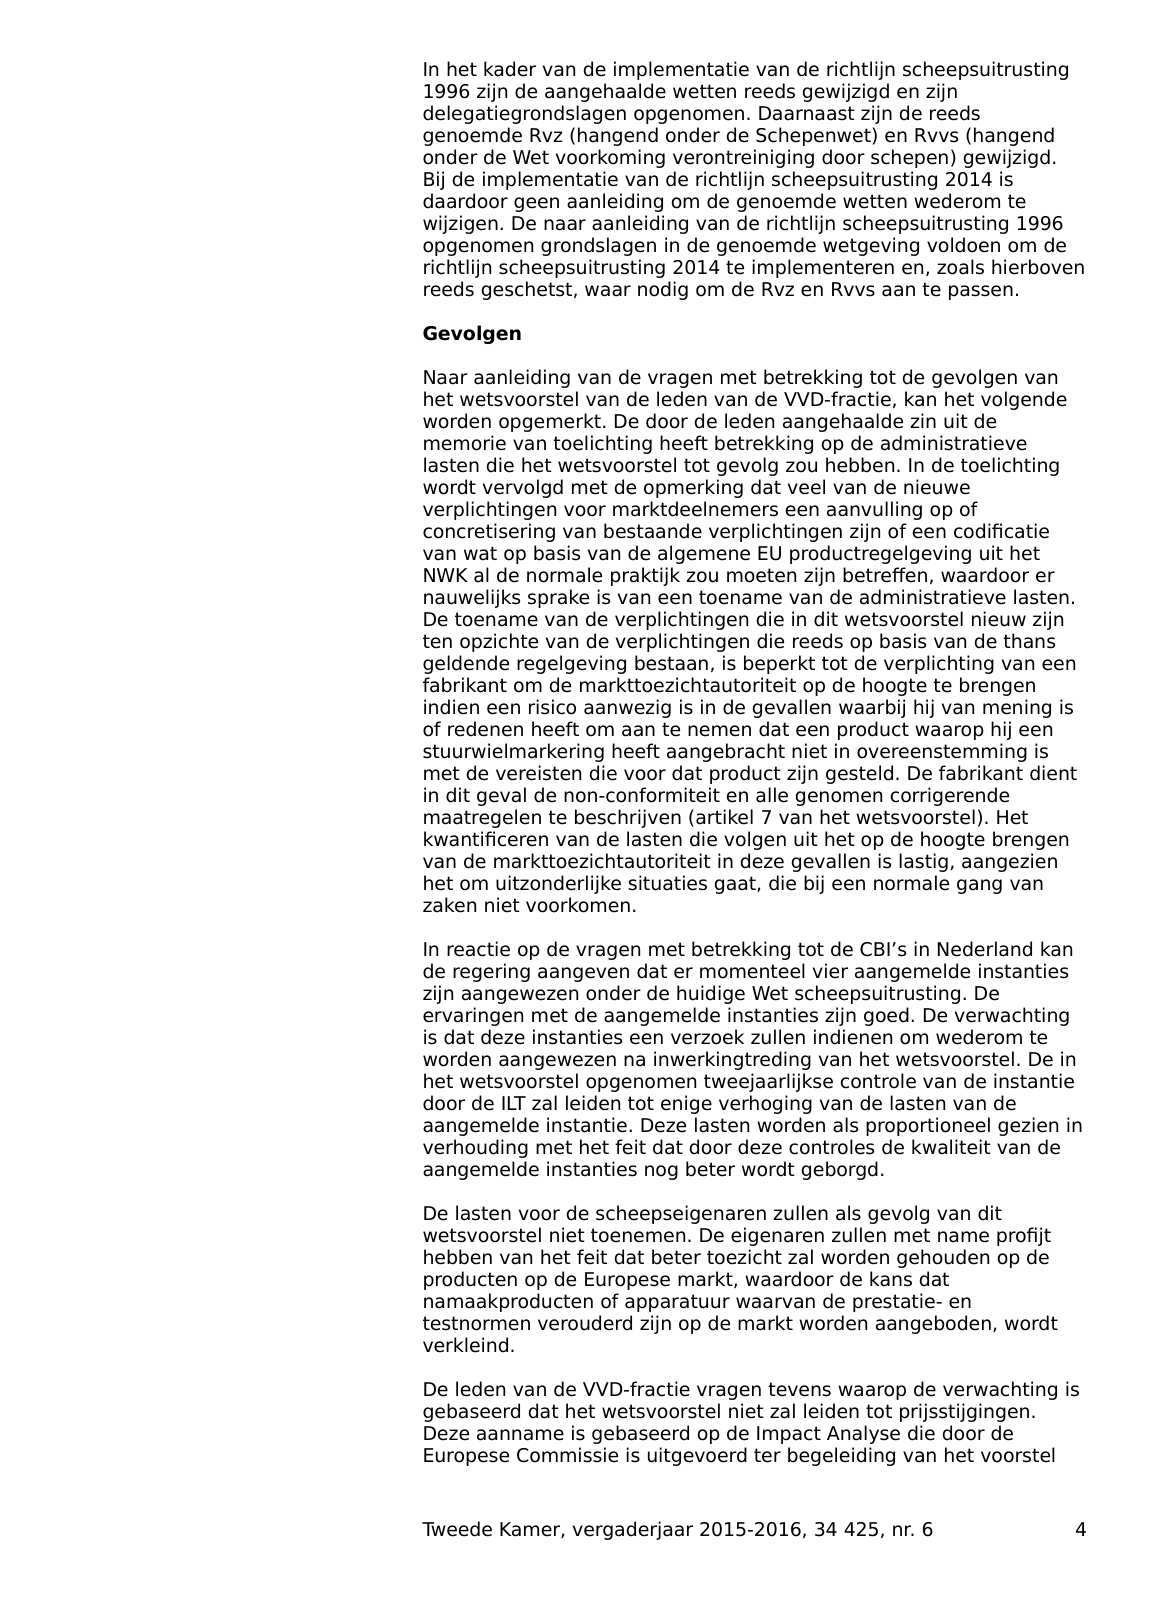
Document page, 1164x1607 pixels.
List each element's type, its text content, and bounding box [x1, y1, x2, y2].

text In reactie op de vragen met betrekking tot de CBI’s in Nederland kan de regering aangeven dat er momenteel vier aangemelde instanties zijn aangewezen onder de huidige Wet scheepsuitrusting. De ervaringen met de aangemelde instanties zijn goed. De verwachting is dat deze instanties een verzoek zullen indienen om wederom te worden aangewezen na inwerkingtreding van het wetsvoorstel. De in het wetsvoorstel opgenomen tweejaarlijkse controle van de instantie door de ILT zal leiden tot enige verhoging van de lasten van de aangemelde instantie. Deze lasten worden als proportioneel gezien in verhouding met het feit dat door deze controles de kwaliteit van de aangemelde instanties nog beter wordt geborgd. [422, 939, 1087, 1181]
text De leden van de VVD-fractie vragen tevens waarop de verwachting is gebaseerd dat het wetsvoorstel niet zal leiden tot prijsstijgingen. Deze aanname is gebaseerd op de Impact Analyse die door de Europese Commissie is uitgevoerd ter begeleiding van het voorstel [422, 1379, 1087, 1467]
subtitle Gevolgen [422, 323, 1087, 345]
text De lasten voor de scheepseigenaren zullen als gevolg van dit wetsvoorstel niet toenemen. De eigenaren zullen met name profijt hebben van het feit dat beter toezicht zal worden gehouden op de producten op de Europese markt, waardoor de kans dat namaakproducten of apparatuur waarvan de prestatie- en testnormen verouderd zijn op de markt worden aangeboden, wordt verkleind. [422, 1203, 1087, 1357]
text In het kader van de implementatie van de richtlijn scheepsuitrusting 1996 zijn de aangehaalde wetten reeds gewijzigd en zijn delegatiegrondslagen opgenomen. Daarnaast zijn de reeds genoemde Rvz (hangend onder de Schepenwet) en Rvvs (hangend onder de Wet voorkoming verontreiniging door schepen) gewijzigd. Bij de implementatie van de richtlijn scheepsuitrusting 2014 is daardoor geen aanleiding om de genoemde wetten wederom te wijzigen. De naar aanleiding van de richtlijn scheepsuitrusting 1996 opgenomen grondslagen in de genoemde wetgeving voldoen om de richtlijn scheepsuitrusting 2014 te implementeren en, zoals hierboven reeds geschetst, waar nodig om de Rvz en Rvvs aan te passen. [422, 59, 1087, 301]
text Naar aanleiding van de vragen met betrekking tot de gevolgen van het wetsvoorstel van de leden van de VVD-fractie, kan het volgende worden opgemerkt. De door de leden aangehaalde zin uit de memorie van toelichting heeft betrekking op de administratieve lasten die het wetsvoorstel tot gevolg zou hebben. In de toelichting wordt vervolgd met de opmerking dat veel van de nieuwe verplichtingen voor marktdeelnemers een aanvulling op of concretisering van bestaande verplichtingen zijn of een codificatie van wat op basis van de algemene EU productregelgeving uit het NWK al de normale praktijk zou moeten zijn betreffen, waardoor er nauwelijks sprake is van een toename van de administratieve lasten. De toename van de verplichtingen die in dit wetsvoorstel nieuw zijn ten opzichte van de verplichtingen die reeds op basis van de thans geldende regelgeving bestaan, is beperkt tot de verplichting van een fabrikant om de markttoezichtautoriteit op de hoogte te brengen indien een risico aanwezig is in de gevallen waarbij hij van mening is of redenen heeft om aan te nemen dat een product waarop hij een stuurwielmarkering heeft aangebracht niet in overeenstemming is met de vereisten die voor dat product zijn gesteld. De fabrikant dient in dit geval de non-conformiteit en alle genomen corrigerende maatregelen te beschrijven (artikel 7 van het wetsvoorstel). Het kwantificeren van de lasten die volgen uit het op de hoogte brengen van de markttoezichtautoriteit in deze gevallen is lastig, aangezien het om uitzonderlijke situaties gaat, die bij een normale gang van zaken niet voorkomen. [422, 367, 1087, 917]
